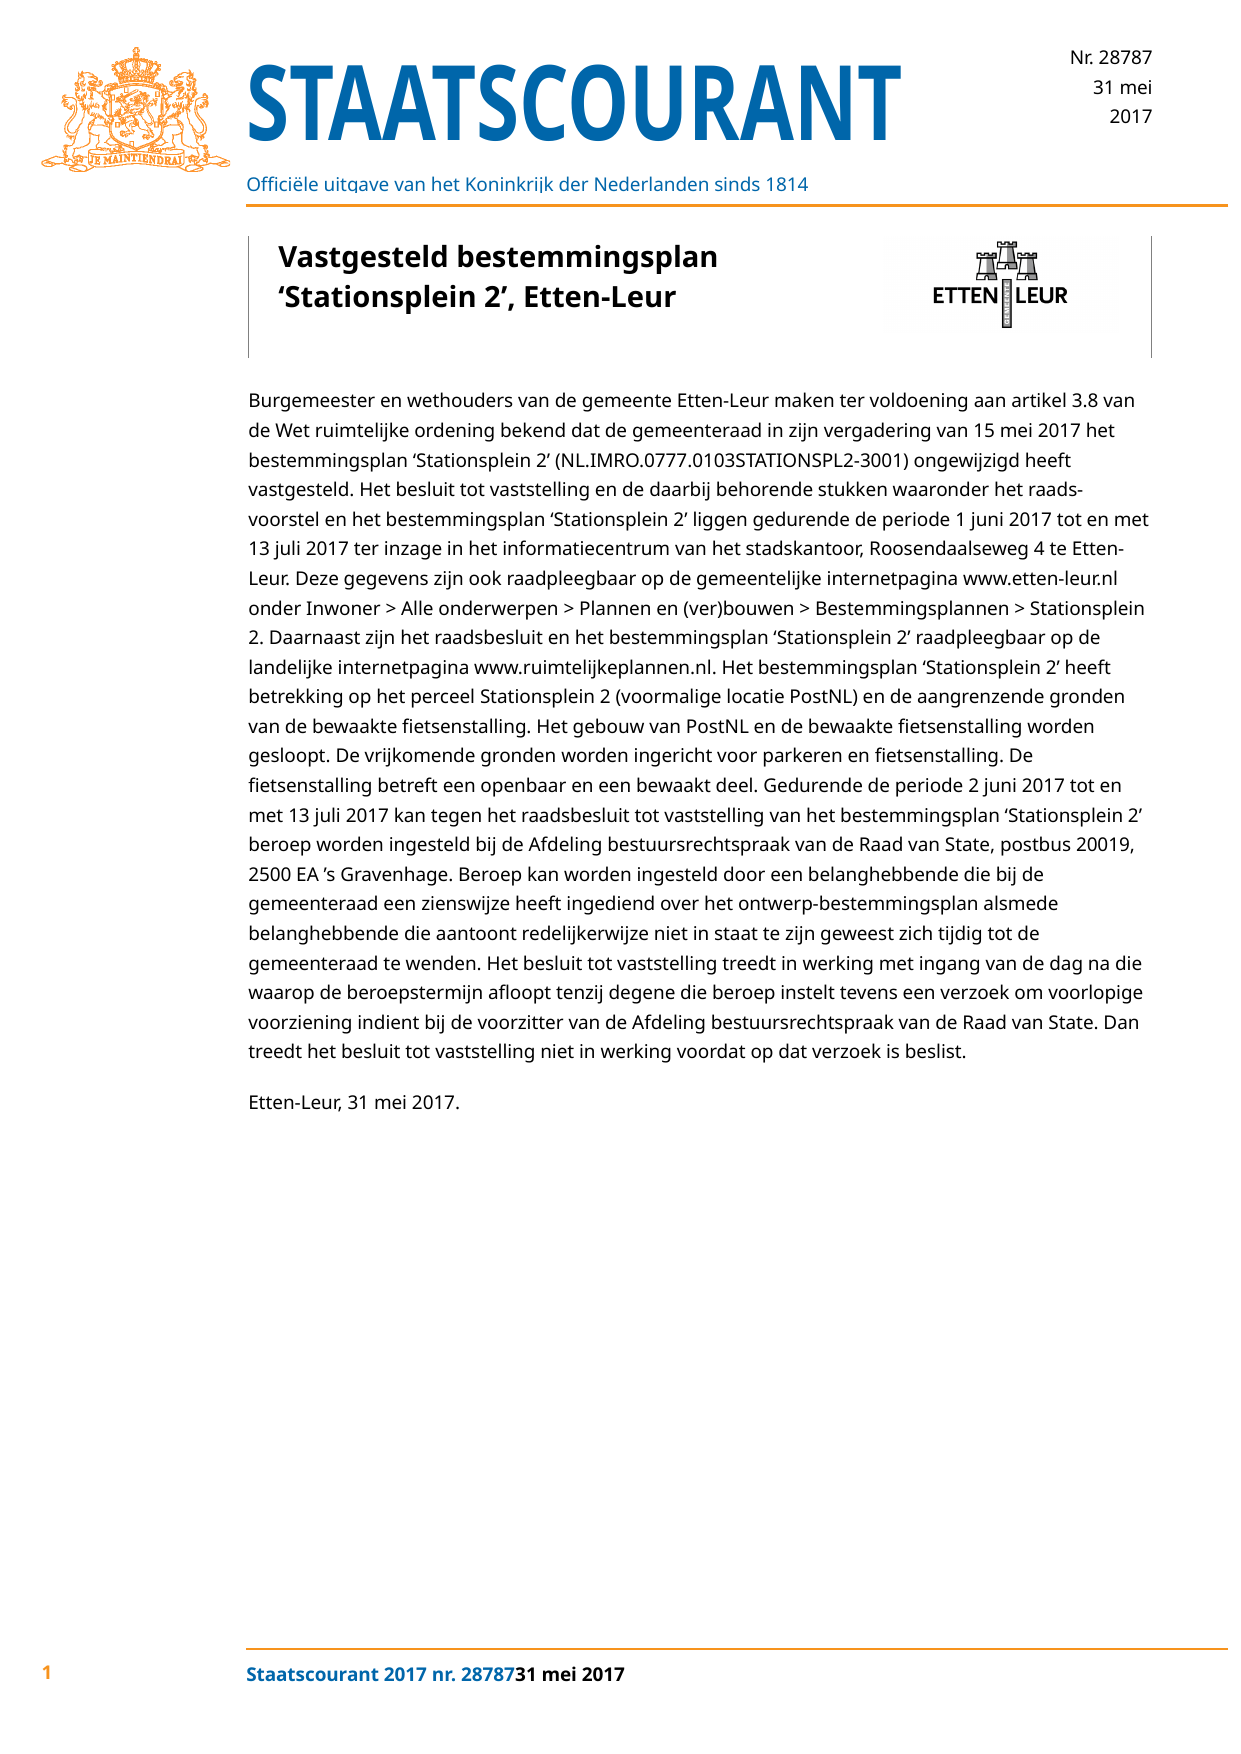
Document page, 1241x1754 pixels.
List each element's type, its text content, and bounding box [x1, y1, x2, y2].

table_header Vastgesteld bestemmingsplan ‘Stationsplein 2’, Etten-Leur [249, 236, 850, 358]
text Etten-Leur, 31 mei 2017. [248, 1089, 1152, 1115]
table_header [850, 333, 1151, 358]
table_header [1119, 236, 1151, 332]
text Burgemeester en wethouders van de gemeente Etten-Leur maken ter voldoening aan artikel 3.8 van de Wet ruimtelijke ordening bekend dat de gemeenteraad in zijn vergadering van 15 mei 2017 het bestemmingsplan ‘Stationsplein 2’ (NL.IMRO.0777.0103STATIONSPL2-3001) ongewijzigd heeft vastgesteld. Het besluit tot vaststelling en de daarbij behorende stukken waaronder het raads-voorstel en het bestemmingsplan ‘Stationsplein 2’ liggen gedurende de periode 1 juni 2017 tot en met 13 juli 2017 ter inzage in het informatiecentrum van het stadskantoor, Roosendaalseweg 4 te Etten-Leur. Deze gegevens zijn ook raadpleegbaar op de gemeentelijke internetpagina www.etten-leur.nl onder Inwoner > Alle onderwerpen > Plannen en (ver)bouwen > Bestemmingsplannen > Stationsplein 2. Daarnaast zijn het raadsbesluit en het bestemmingsplan ‘Stationsplein 2’ raadpleegbaar op de landelijke internetpagina www.ruimtelijkeplannen.nl. Het bestemmingsplan ‘Stationsplein 2’ heeft betrekking op het perceel Stationsplein 2 (voormalige locatie PostNL) en de aangrenzende gronden van de bewaakte fietsenstalling. Het gebouw van PostNL en de bewaakte fietsenstalling worden gesloopt. De vrijkomende gronden worden ingericht voor parkeren en fietsenstalling. De fietsenstalling betreft een openbaar en een bewaakt deel. Gedurende de periode 2 juni 2017 tot en met 13 juli 2017 kan tegen het raadsbesluit tot vaststelling van het bestemmingsplan ‘Stationsplein 2’ beroep worden ingesteld bij de Afdeling bestuursrechtspraak van de Raad van State, postbus 20019, 2500 EA ’s Gravenhage. Beroep kan worden ingesteld door een belanghebbende die bij de gemeenteraad een zienswijze heeft ingediend over het ontwerp-bestemmingsplan alsmede belanghebbende die aantoont redelijkerwijze niet in staat te zijn geweest zich tijdig tot de gemeenteraad te wenden. Het besluit tot vaststelling treedt in werking met ingang van de dag na die waarop de beroepstermijn afloopt tenzij degene die beroep instelt tevens een verzoek om voorlopige voorziening indient bij de voorzitter van de Afdeling bestuursrechtspraak van de Raad van State. Dan treedt het besluit tot vaststelling niet in werking voordat op dat verzoek is beslist. [248, 388, 1152, 1064]
table_header [850, 236, 882, 332]
picture [41, 47, 231, 172]
picture [882, 236, 1119, 333]
